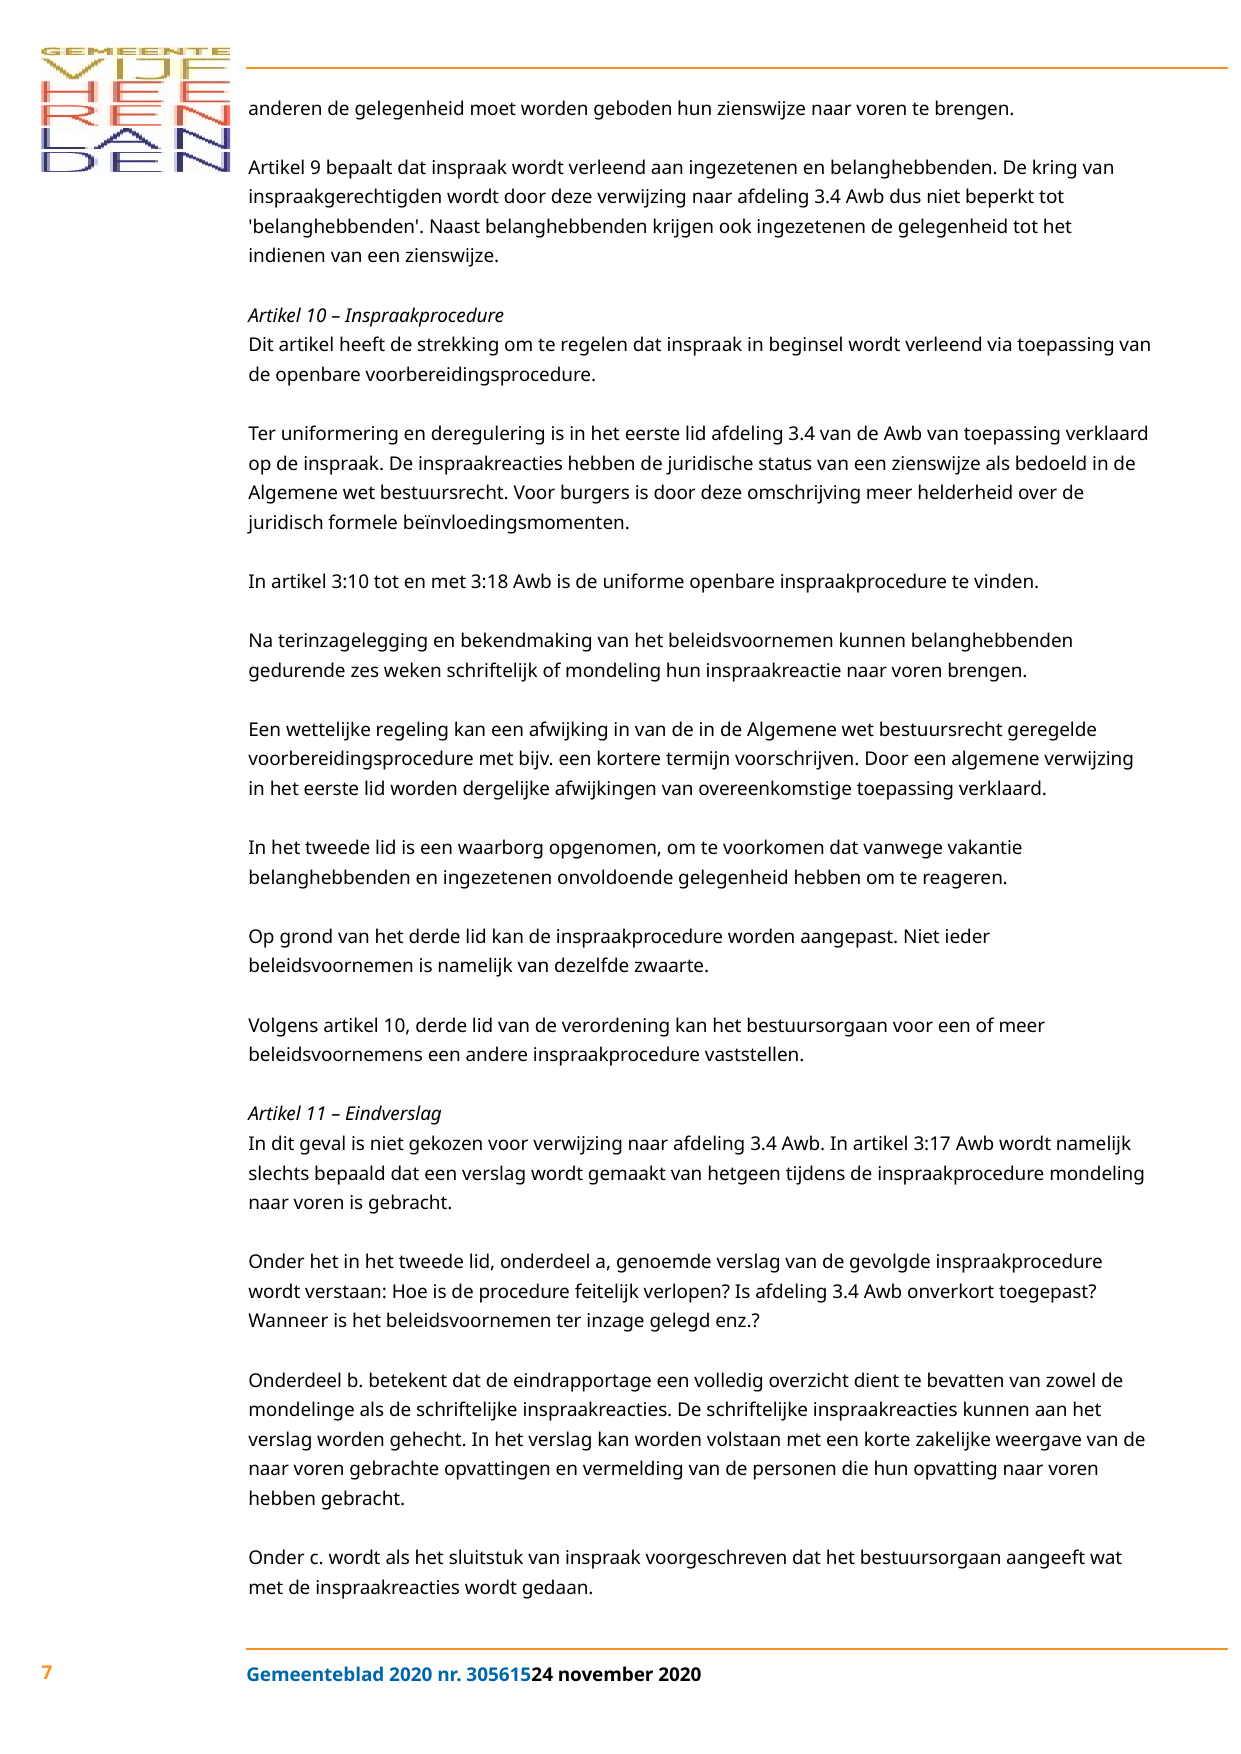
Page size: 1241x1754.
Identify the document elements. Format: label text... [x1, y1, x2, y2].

text Dit artikel heeft de strekking om te regelen dat inspraak in beginsel wordt verleend via toepassing van de openbare voorbereidingsprocedure. [248, 331, 1152, 387]
text Op grond van het derde lid kan de inspraakprocedure worden aangepast. Niet ieder beleidsvoornemen is namelijk van dezelfde zwaarte. [248, 923, 1152, 978]
text anderen de gelegenheid moet worden geboden hun zienswijze naar voren te brengen. [248, 95, 1152, 121]
text In dit geval is niet gekozen voor verwijzing naar afdeling 3.4 Awb. In artikel 3:17 Awb wordt namelijk slechts bepaald dat een verslag wordt gemaakt van hetgeen tijdens de inspraakprocedure mondeling naar voren is gebracht. [248, 1130, 1152, 1215]
text Onder het in het tweede lid, onderdeel a, genoemde verslag van de gevolgde inspraakprocedure wordt verstaan: Hoe is de procedure feitelijk verlopen? Is afdeling 3.4 Awb onverkort toegepast? Wanneer is het beleidsvoornemen ter inzage gelegd enz.? [248, 1248, 1152, 1333]
text Onderdeel b. betekent dat de eindrapportage een volledig overzicht dient te bevatten van zowel de mondelinge als de schriftelijke inspraakreacties. De schriftelijke inspraakreacties kunnen aan het verslag worden gehecht. In het verslag kan worden volstaan met een korte zakelijke weergave van de naar voren gebrachte opvattingen en vermelding van de personen die hun opvatting naar voren hebben gebracht. [248, 1367, 1152, 1511]
text Ter uniformering en deregulering is in het eerste lid afdeling 3.4 van de Awb van toepassing verklaard op de inspraak. De inspraakreacties hebben de juridische status van een zienswijze als bedoeld in de Algemene wet bestuursrecht. Voor burgers is door deze omschrijving meer helderheid over de juridisch formele beïnvloedingsmomenten. [248, 420, 1152, 535]
text Artikel 11 – Eindverslag [248, 1101, 1152, 1126]
picture [41, 47, 231, 172]
text Een wettelijke regeling kan een afwijking in van de in de Algemene wet bestuursrecht geregelde voorbereidingsprocedure met bijv. een kortere termijn voorschrijven. Door een algemene verwijzing in het eerste lid worden dergelijke afwijkingen van overeenkomstige toepassing verklaard. [248, 716, 1152, 801]
text Artikel 10 – Inspraakprocedure [248, 302, 1152, 328]
text Artikel 9 bepaalt dat inspraak wordt verleend aan ingezetenen en belanghebbenden. De kring van inspraakgerechtigden wordt door deze verwijzing naar afdeling 3.4 Awb dus niet beperkt tot 'belanghebbenden'. Naast belanghebbenden krijgen ook ingezetenen de gelegenheid tot het indienen van een zienswijze. [248, 154, 1152, 268]
text Na terinzagelegging en bekendmaking van het beleidsvoornemen kunnen belanghebbenden gedurende zes weken schriftelijk of mondeling hun inspraakreactie naar voren brengen. [248, 627, 1152, 683]
text In het tweede lid is een waarborg opgenomen, om te voorkomen dat vanwege vakantie belanghebbenden en ingezetenen onvoldoende gelegenheid hebben om te reageren. [248, 834, 1152, 890]
text In artikel 3:10 tot en met 3:18 Awb is de uniforme openbare inspraakprocedure te vinden. [248, 568, 1152, 594]
text Onder c. wordt als het sluitstuk van inspraak voorgeschreven dat het bestuursorgaan aangeeft wat met de inspraakreacties wordt gedaan. [248, 1544, 1152, 1600]
text Volgens artikel 10, derde lid van de verordening kan het bestuursorgaan voor een of meer beleidsvoornemens een andere inspraakprocedure vaststellen. [248, 1012, 1152, 1067]
